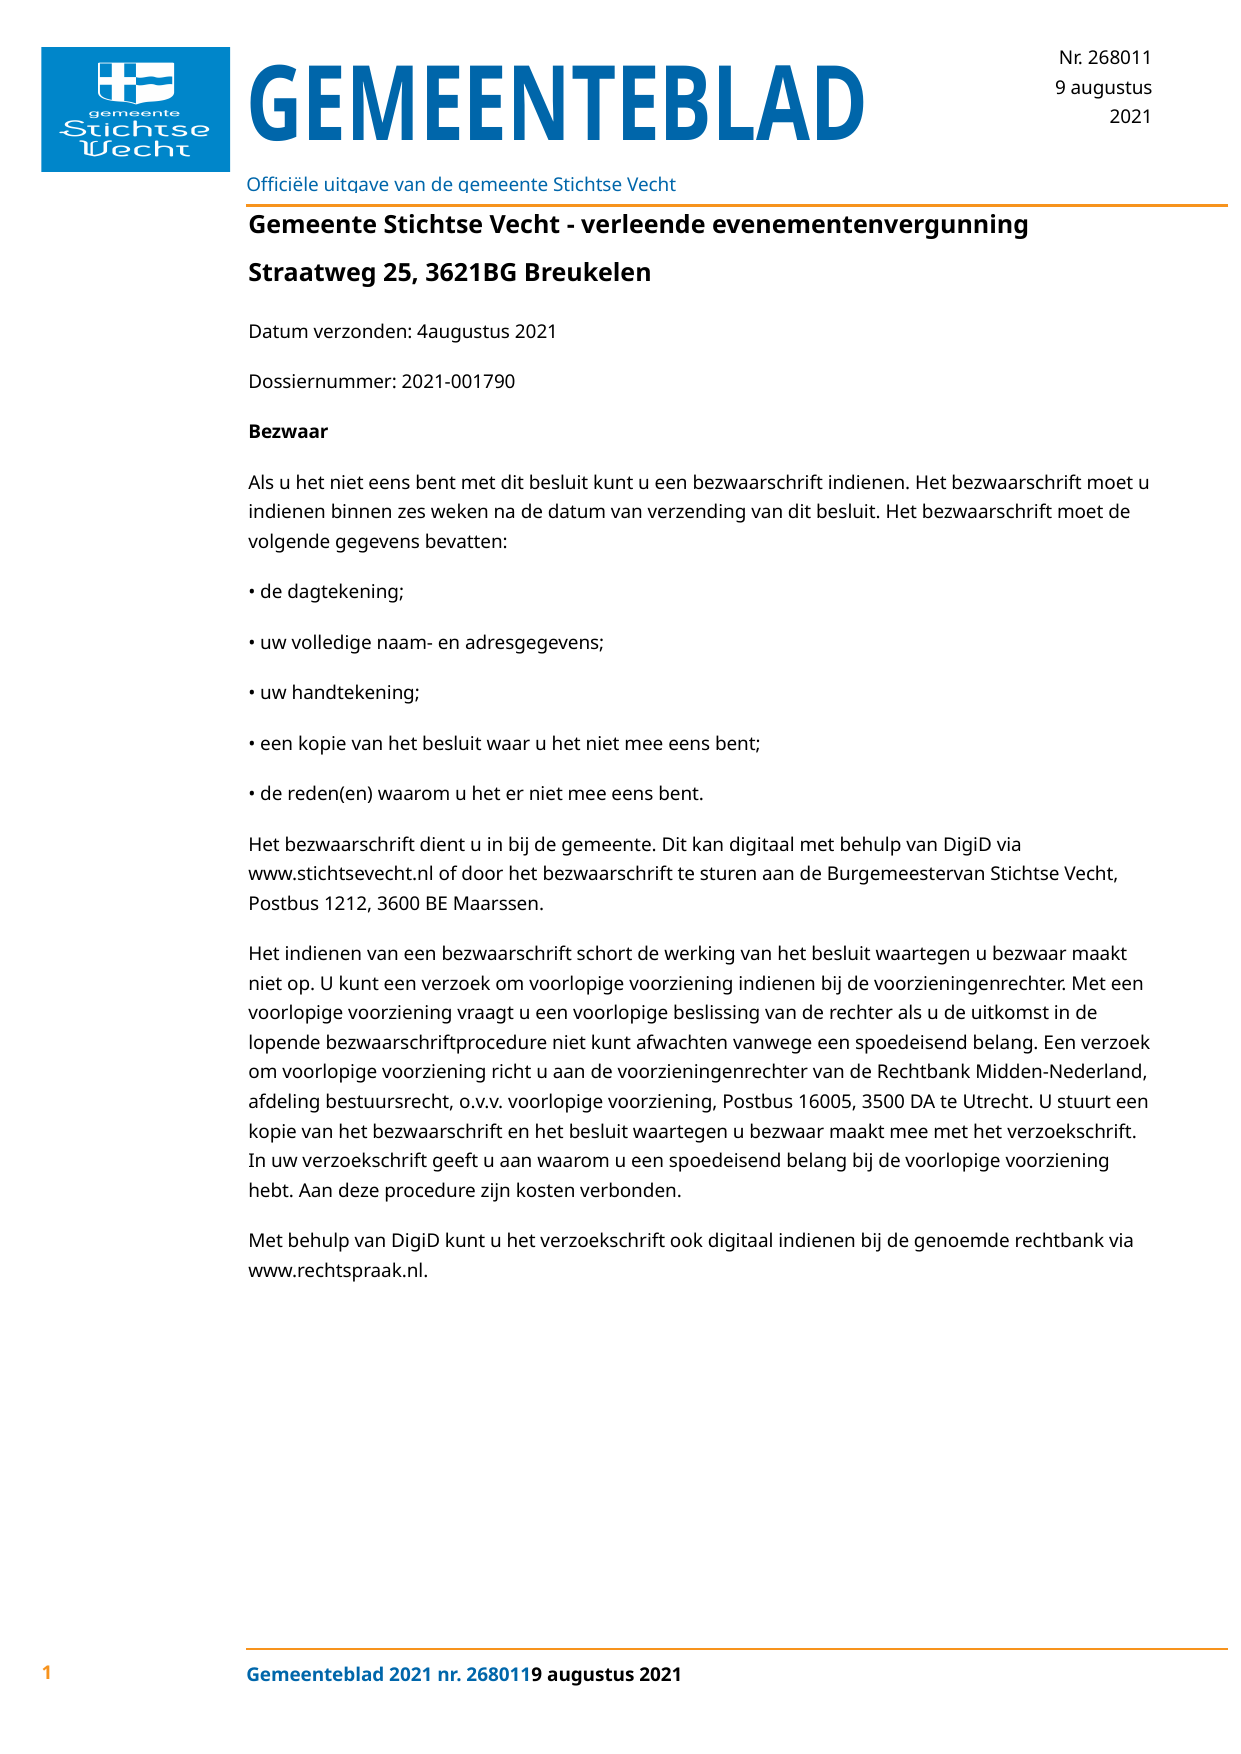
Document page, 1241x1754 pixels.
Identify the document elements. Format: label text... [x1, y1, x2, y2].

text • de reden(en) waarom u het er niet mee eens bent. [248, 780, 1152, 806]
picture [137, 63, 174, 103]
text Gemeente Stichtse Vecht - verleende evenementenvergunning Straatweg 25, 3621BG Breukelen [248, 207, 1152, 288]
text • uw handtekening; [248, 679, 1152, 705]
text • de dagtekening; [248, 579, 1152, 604]
text Het bezwaarschrift dient u in bij de gemeente. Dit kan digitaal met behulp van DigiD via www.stichtsevecht.nl of door het bezwaarschrift te sturen aan de Burgemeestervan Stichtse Vecht, Postbus 1212, 3600 BE Maarssen. [248, 831, 1152, 916]
text Bezwaar [248, 419, 1152, 444]
text Datum verzonden: 4augustus 2021 [248, 318, 1152, 344]
picture [99, 63, 135, 101]
text Dossiernummer: 2021-001790 [248, 368, 1152, 394]
text • een kopie van het besluit waar u het niet mee eens bent; [248, 730, 1152, 756]
text • uw volledige naam- en adresgegevens; [248, 629, 1152, 655]
text Als u het niet eens bent met dit besluit kunt u een bezwaarschrift indienen. Het bezwaarschrift moet u indienen binnen zes weken na de datum van verzending van dit besluit. Het bezwaarschrift moet de volgende gegevens bevatten: [248, 469, 1152, 554]
text Het indienen van een bezwaarschrift schort de werking van het besluit waartegen u bezwaar maakt niet op. U kunt een verzoek om voorlopige voorziening indienen bij de voorzieningenrechter. Met een voorlopige voorziening vraagt u een voorlopige beslissing van de rechter als u de uitkomst in de lopende bezwaarschriftprocedure niet kunt afwachten vanwege een spoedeisend belang. Een verzoek om voorlopige voorziening richt u aan de voorzieningenrechter van de Rechtbank Midden-Nederland, afdeling bestuursrecht, o.v.v. voorlopige voorziening, Postbus 16005, 3500 DA te Utrecht. U stuurt een kopie van het bezwaarschrift en het besluit waartegen u bezwaar maakt mee met het verzoekschrift. In uw verzoekschrift geeft u aan waarom u een spoedeisend belang bij de voorlopige voorziening hebt. Aan deze procedure zijn kosten verbonden. [248, 940, 1152, 1203]
text Met behulp van DigiD kunt u het verzoekschrift ook digitaal indienen bij de genoemde rechtbank via www.rechtspraak.nl. [248, 1227, 1152, 1283]
